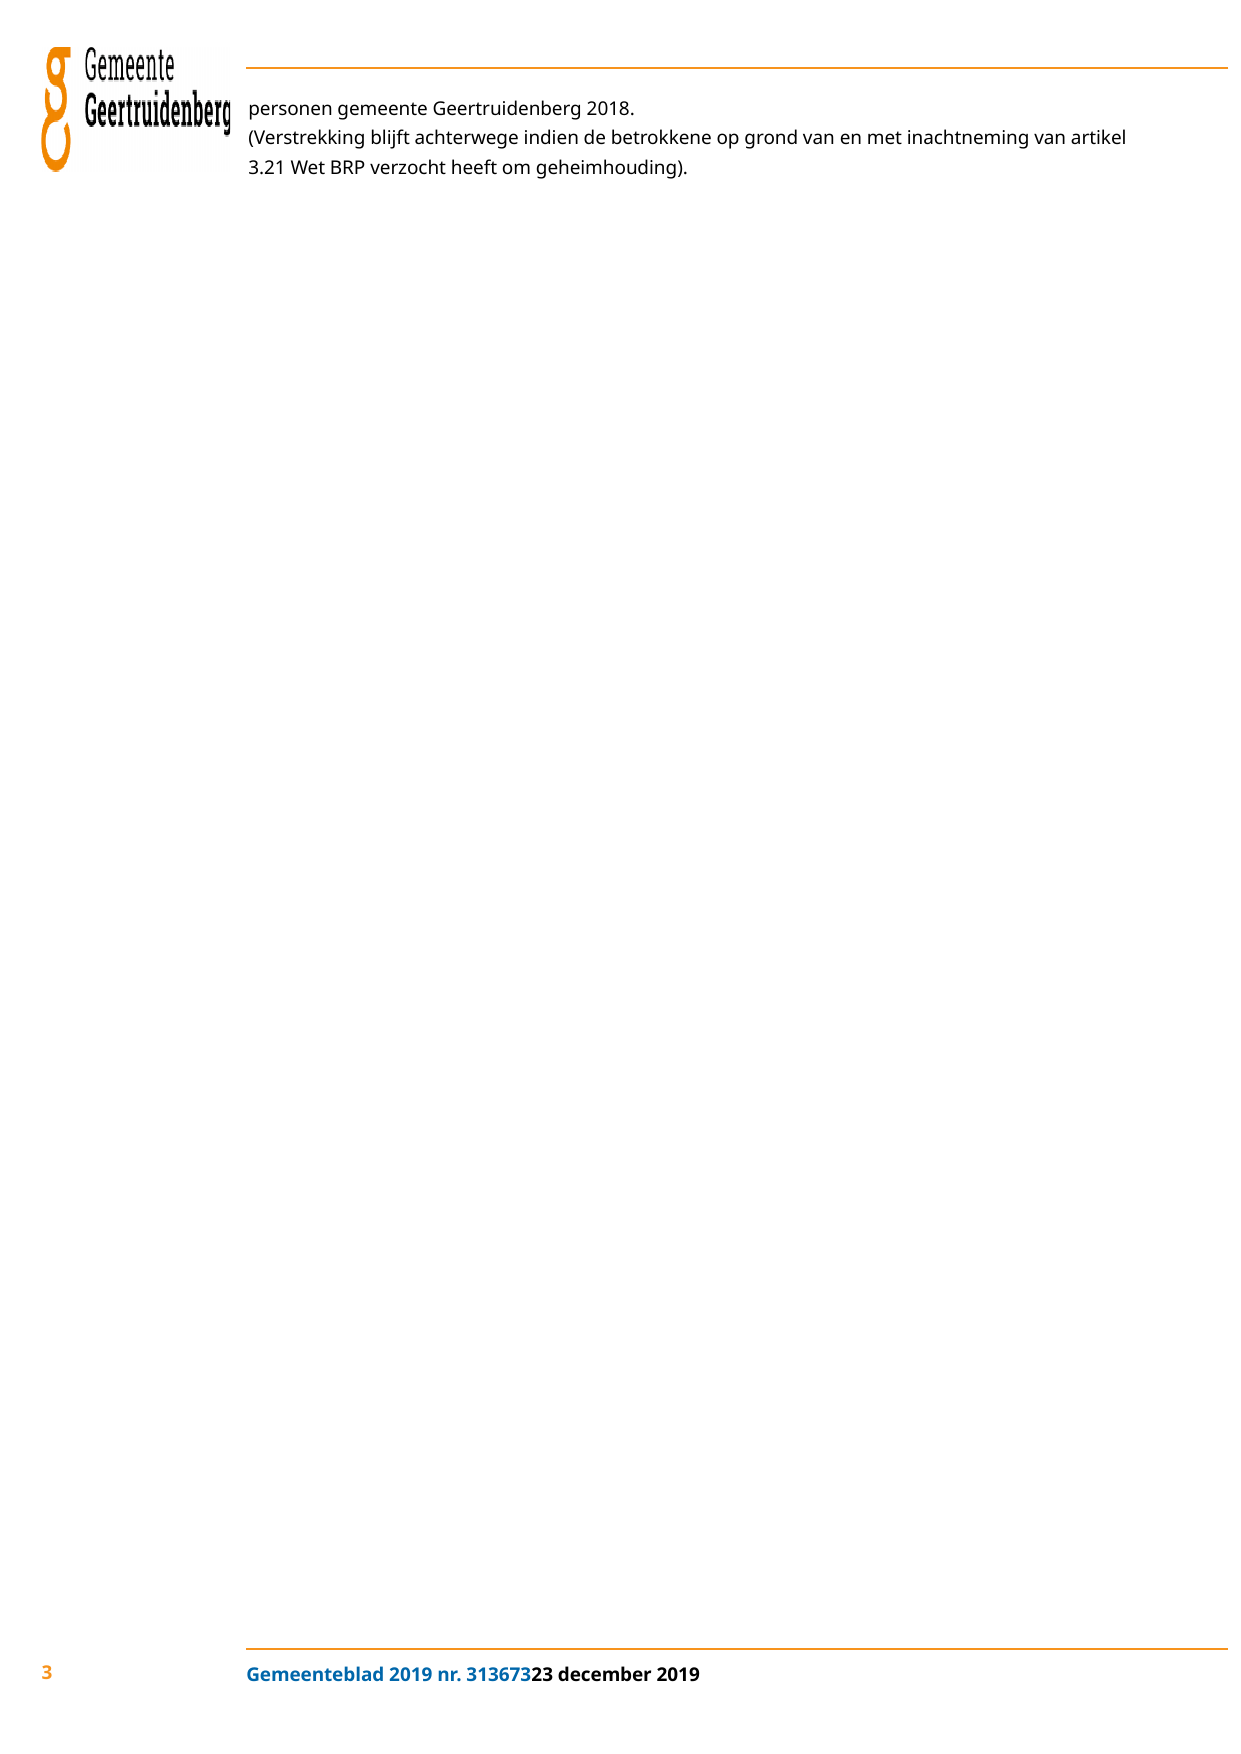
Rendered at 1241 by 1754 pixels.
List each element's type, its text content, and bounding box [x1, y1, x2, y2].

picture [41, 47, 231, 172]
text personen gemeente Geertruidenberg 2018. [248, 95, 1152, 121]
text (Verstrekking blijft achterwege indien de betrokkene op grond van en met inachtneming van artikel 3.21 Wet BRP verzocht heeft om geheimhouding). [248, 124, 1152, 180]
